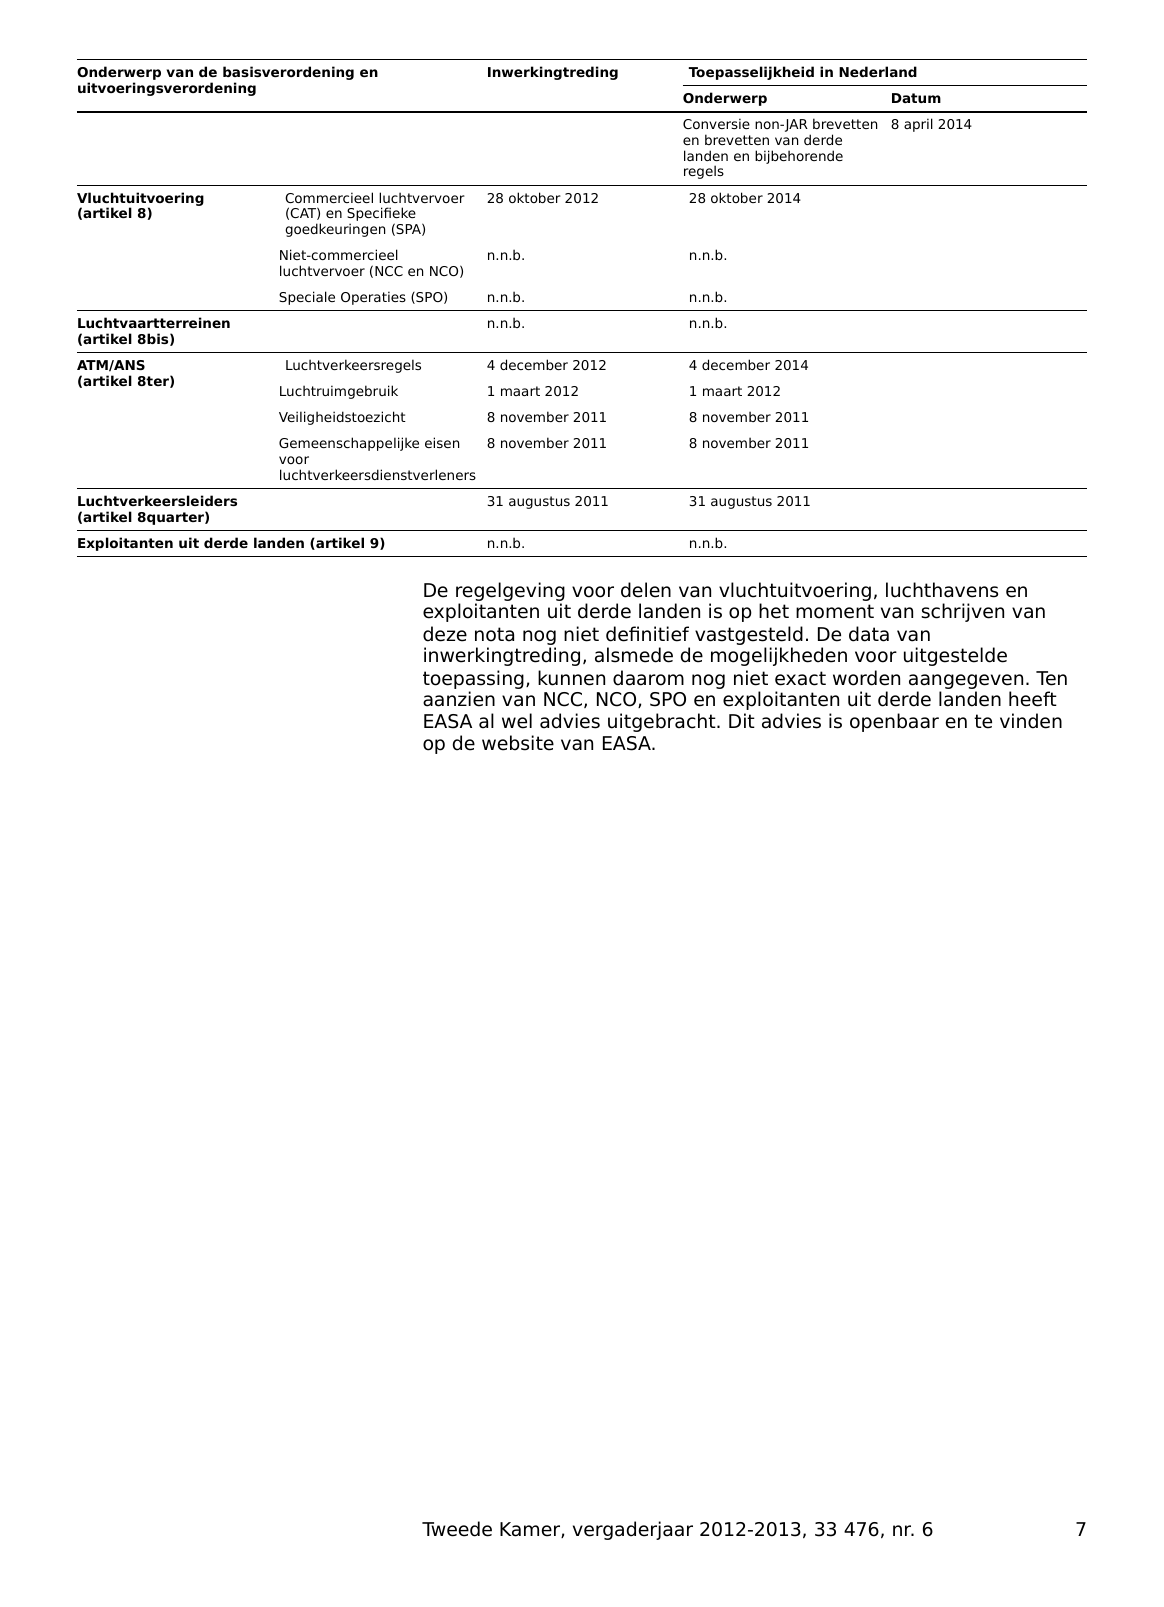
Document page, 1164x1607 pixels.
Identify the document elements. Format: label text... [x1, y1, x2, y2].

table_cell Conversie non-JAR brevetten en brevetten van derde landen en bijbehorende regels [683, 113, 885, 185]
table_cell 28 oktober 2012 [481, 186, 683, 242]
table_cell 4 december 2012 [481, 353, 683, 378]
table_header Toepasselijkheid in Nederland [683, 60, 1087, 85]
table_cell [481, 113, 683, 185]
table_cell 1 maart 2012 [481, 378, 683, 404]
table_cell [279, 311, 481, 352]
text De regelgeving voor delen van vluchtuitvoering, luchthavens en exploitanten uit derde landen is op het moment van schrijven van deze nota nog niet definitief vastgesteld. De data van inwerkingtreding, alsmede de mogelijkheden voor uitgestelde toepassing, kunnen daarom nog niet exact worden aangegeven. Ten aanzien van NCC, NCO, SPO en exploitanten uit derde landen heeft EASA al wel advies uitgebracht. Dit advies is openbaar en te vinden op de website van EASA. [422, 579, 1087, 755]
table_cell ATM/ANS (artikel 8ter) [77, 353, 279, 488]
table_cell Luchtverkeersleiders (artikel 8quarter) [77, 489, 481, 530]
table_cell n.n.b. [481, 311, 683, 352]
table_cell 31 augustus 2011 [481, 489, 683, 530]
table_cell 28 oktober 2014 [683, 186, 1087, 242]
table_cell 8 april 2014 [885, 113, 1087, 185]
table_cell n.n.b. [683, 242, 1087, 284]
table_cell Onderwerp [683, 86, 885, 111]
table_cell Speciale Operaties (SPO) [279, 284, 481, 310]
table_cell 8 november 2011 [683, 405, 1087, 431]
table_cell Commercieel luchtvervoer (CAT) en Specifieke goedkeuringen (SPA) [279, 186, 481, 242]
table_cell n.n.b. [683, 311, 1087, 352]
table_cell n.n.b. [481, 284, 683, 310]
table_cell 8 november 2011 [683, 431, 1087, 488]
table_cell Gemeenschappelijke eisen voor luchtverkeersdienstverleners [279, 431, 481, 488]
table_cell 8 november 2011 [481, 431, 683, 488]
table_cell Veiligheidstoezicht [279, 405, 481, 431]
table_cell Vluchtuitvoering (artikel 8) [77, 186, 279, 310]
table_cell n.n.b. [683, 284, 1087, 310]
table_header Onderwerp van de basisverordening en uitvoeringsverordening [77, 60, 481, 111]
table_cell n.n.b. [481, 242, 683, 284]
table_cell n.n.b. [683, 531, 1087, 556]
table_cell Luchtvaartterreinen (artikel 8bis) [77, 311, 279, 352]
table_cell 8 november 2011 [481, 405, 683, 431]
table_cell Datum [885, 86, 1087, 111]
table_cell 31 augustus 2011 [683, 489, 1087, 530]
table_cell 4 december 2014 [683, 353, 1087, 378]
table_header Inwerkingtreding [481, 60, 683, 111]
table_cell n.n.b. [481, 531, 683, 556]
table_cell 1 maart 2012 [683, 378, 1087, 404]
table_cell [77, 113, 481, 185]
table_cell Niet-commercieel luchtvervoer (NCC en NCO) [279, 242, 481, 284]
table_cell Exploitanten uit derde landen (artikel 9) [77, 531, 481, 556]
table_cell Luchtruimgebruik [279, 378, 481, 404]
table_cell Luchtverkeersregels [279, 353, 481, 378]
